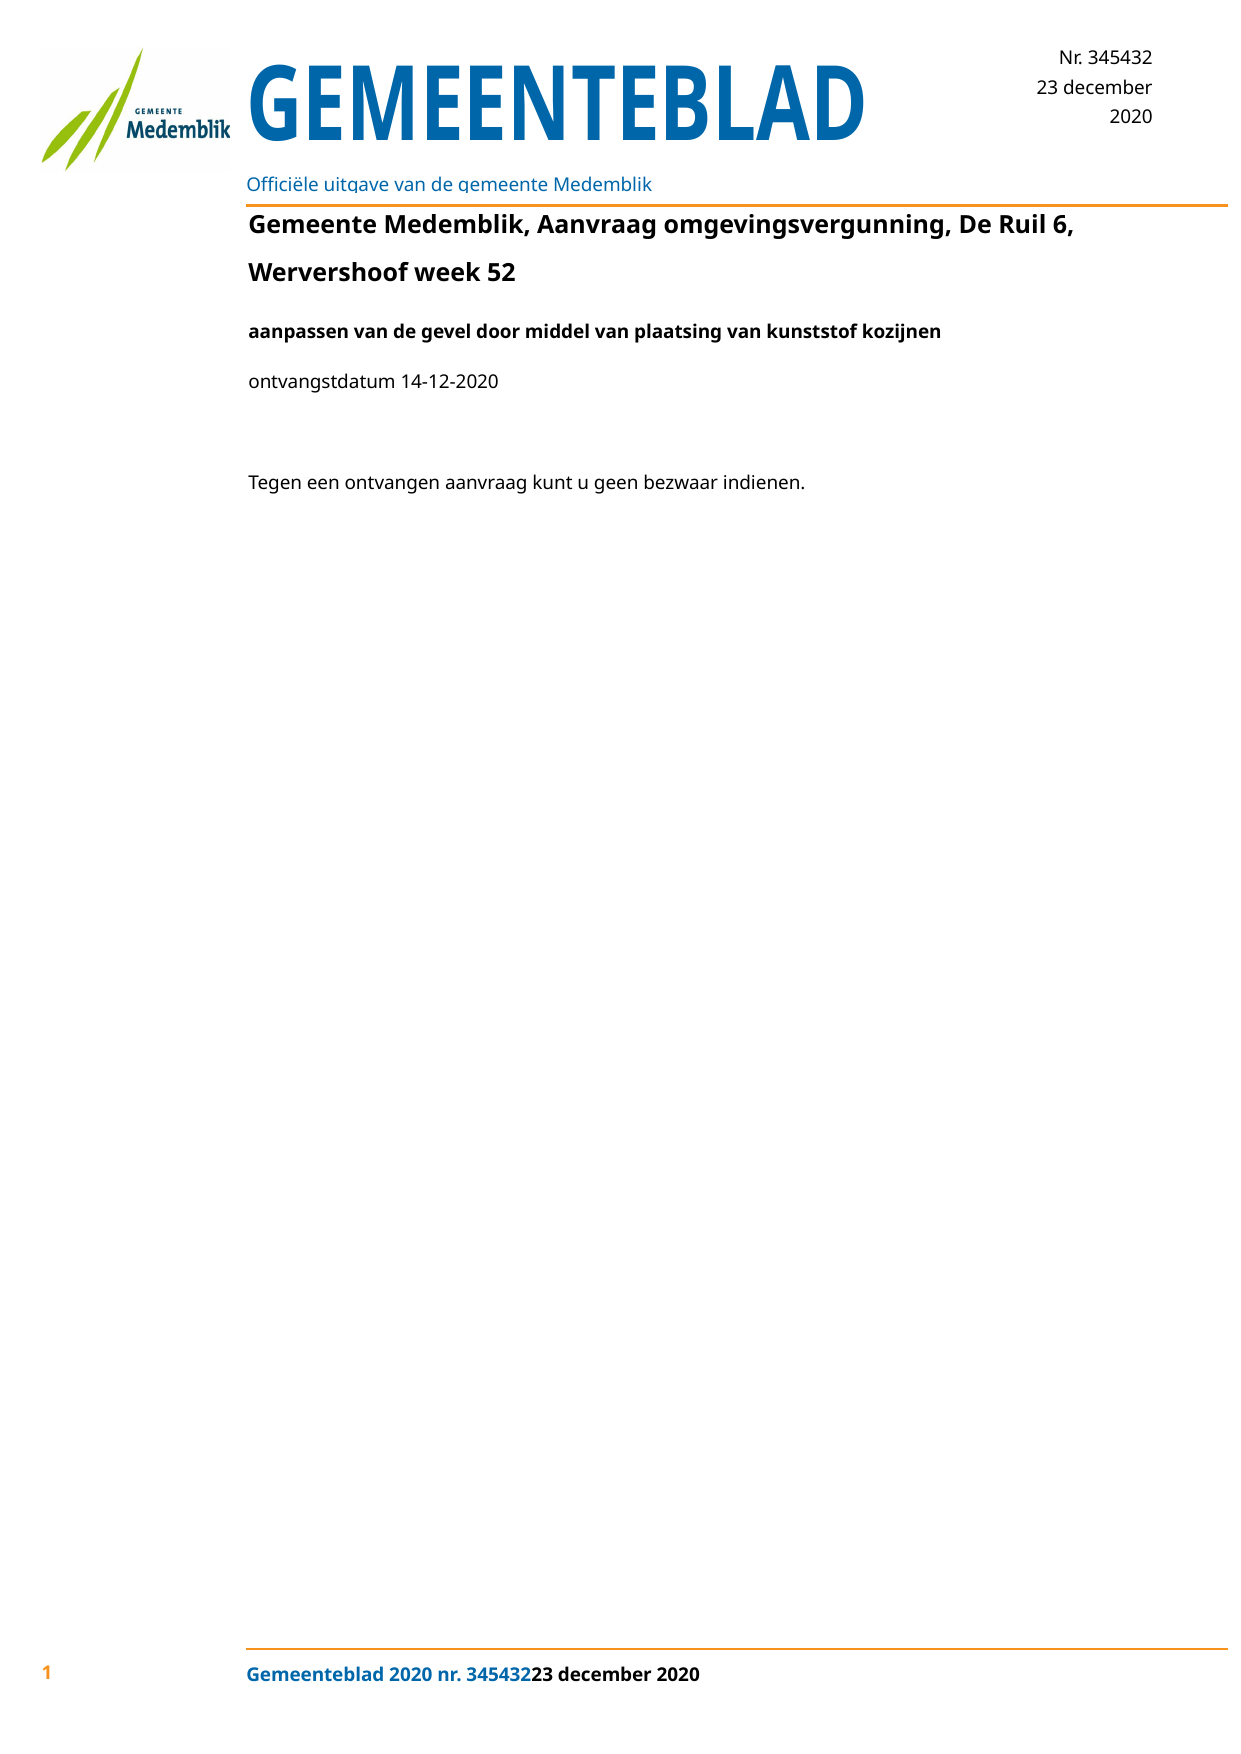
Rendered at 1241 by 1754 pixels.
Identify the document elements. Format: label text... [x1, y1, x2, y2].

text aanpassen van de gevel door middel van plaatsing van kunststof kozijnen [248, 318, 1152, 344]
text Tegen een ontvangen aanvraag kunt u geen bezwaar indienen. [248, 469, 1152, 495]
text ontvangstdatum 14-12-2020 [248, 368, 1152, 394]
text Gemeente Medemblik, Aanvraag omgevingsvergunning, De Ruil 6, Wervershoof week 52 [248, 207, 1152, 288]
picture [41, 47, 231, 172]
